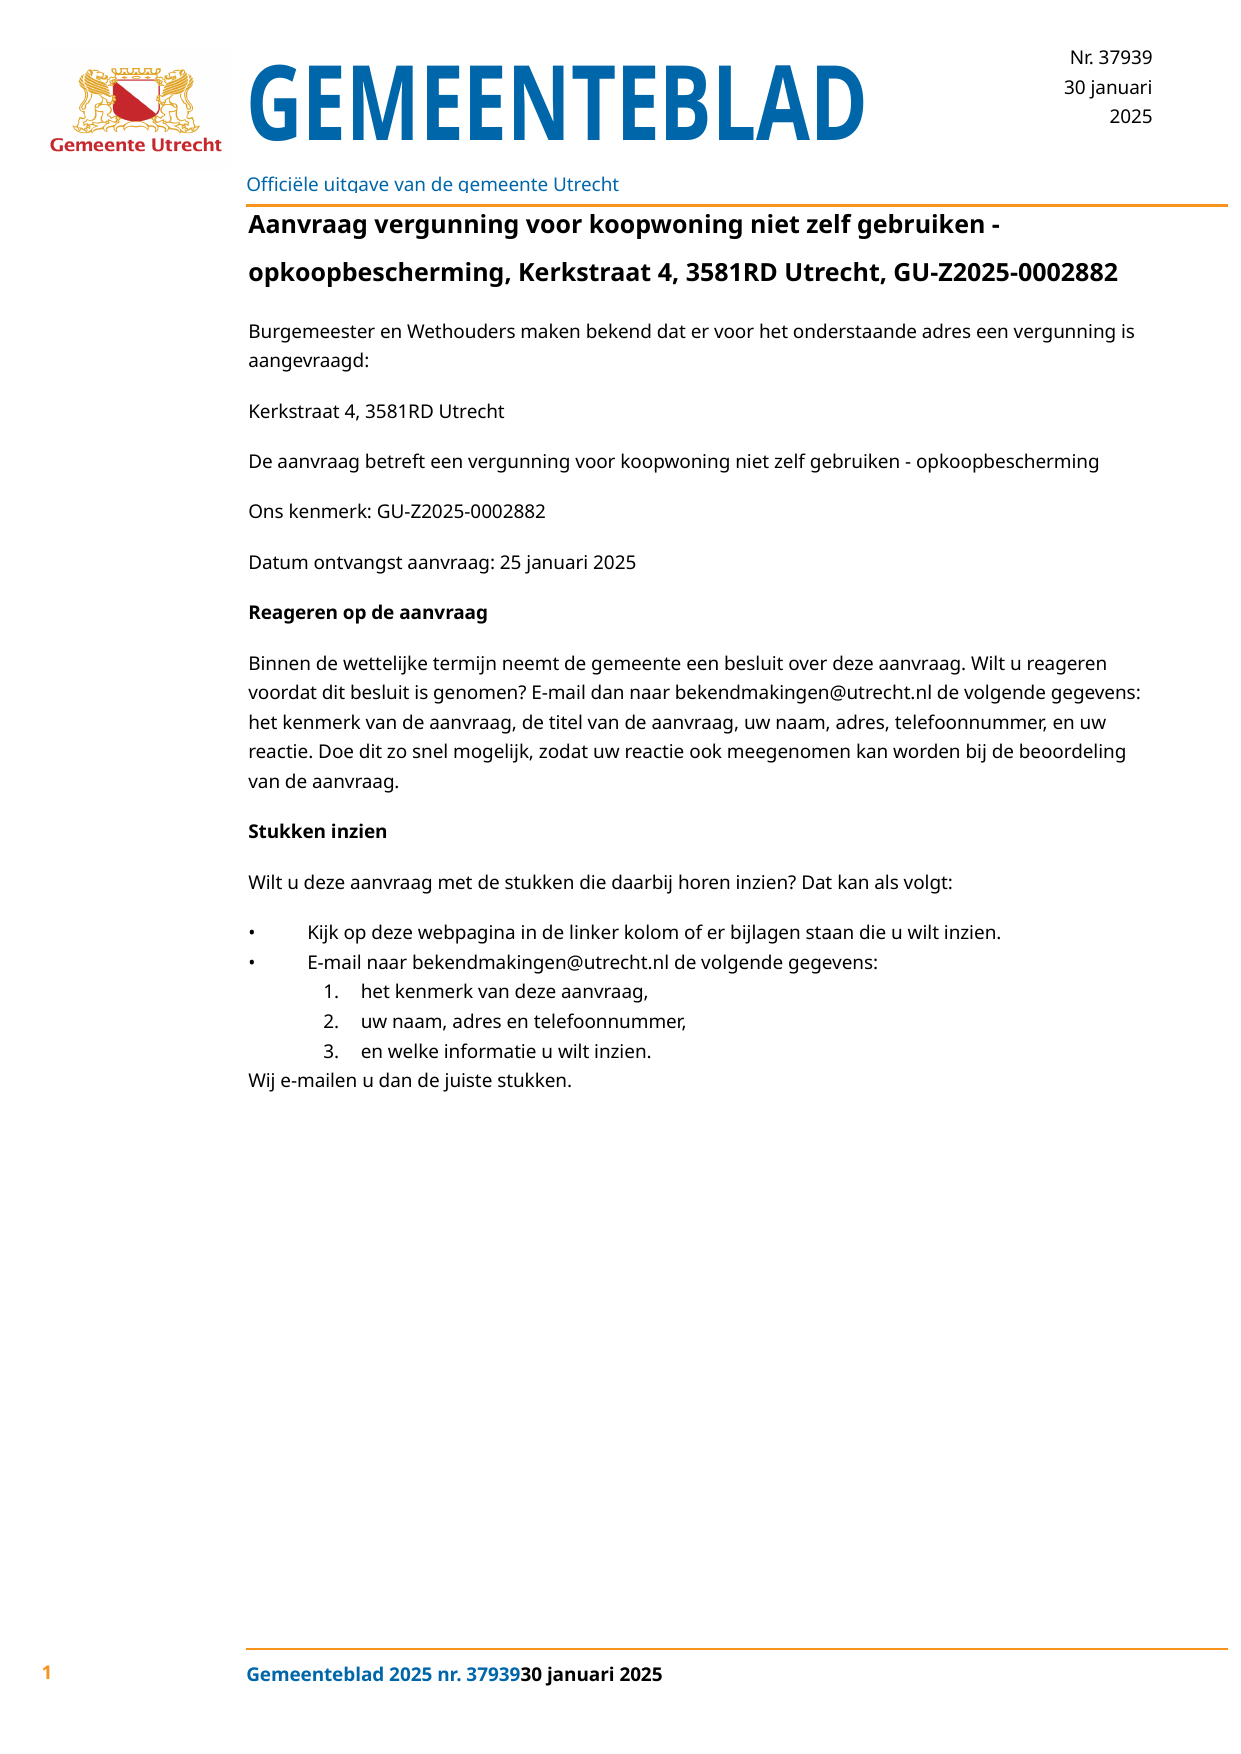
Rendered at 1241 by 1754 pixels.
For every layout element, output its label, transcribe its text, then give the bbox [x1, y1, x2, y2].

text Binnen de wettelijke termijn neemt de gemeente een besluit over deze aanvraag. Wilt u reageren voordat dit besluit is genomen? E-mail dan naar bekendmakingen@utrecht.nl de volgende gegevens: het kenmerk van de aanvraag, de titel van de aanvraag, uw naam, adres, telefoonnummer, en uw reactie. Doe dit zo snel mogelijk, zodat uw reactie ook meegenomen kan worden bij de beoordeling van de aanvraag. [248, 650, 1152, 794]
list uw naam, adres en telefoonnummer, [323, 1008, 1152, 1034]
text Datum ontvangst aanvraag: 25 januari 2025 [248, 549, 1152, 575]
text Kerkstraat 4, 3581RD Utrecht [248, 398, 1152, 424]
picture [41, 47, 231, 172]
list Kijk op deze webpagina in de linker kolom of er bijlagen staan die u wilt inzien. [248, 919, 1152, 945]
text Wilt u deze aanvraag met de stukken die daarbij horen inzien? Dat kan als volgt: [248, 869, 1152, 895]
text Ons kenmerk: GU-Z2025-0002882 [248, 499, 1152, 524]
list en welke informatie u wilt inzien. [323, 1038, 1152, 1064]
text De aanvraag betreft een vergunning voor koopwoning niet zelf gebruiken - opkoopbescherming [248, 448, 1152, 474]
list het kenmerk van deze aanvraag, [323, 979, 1152, 1004]
text Reageren op de aanvraag [248, 599, 1152, 625]
text Wij e-mailen u dan de juiste stukken. [248, 1067, 1152, 1093]
text Burgemeester en Wethouders maken bekend dat er voor het onderstaande adres een vergunning is aangevraagd: [248, 318, 1152, 373]
text Aanvraag vergunning voor koopwoning niet zelf gebruiken - opkoopbescherming, Kerkstraat 4, 3581RD Utrecht, GU-Z2025-0002882 [248, 207, 1152, 288]
list E-mail naar bekendmakingen@utrecht.nl de volgende gegevens: [248, 949, 1152, 975]
text Stukken inzien [248, 819, 1152, 844]
